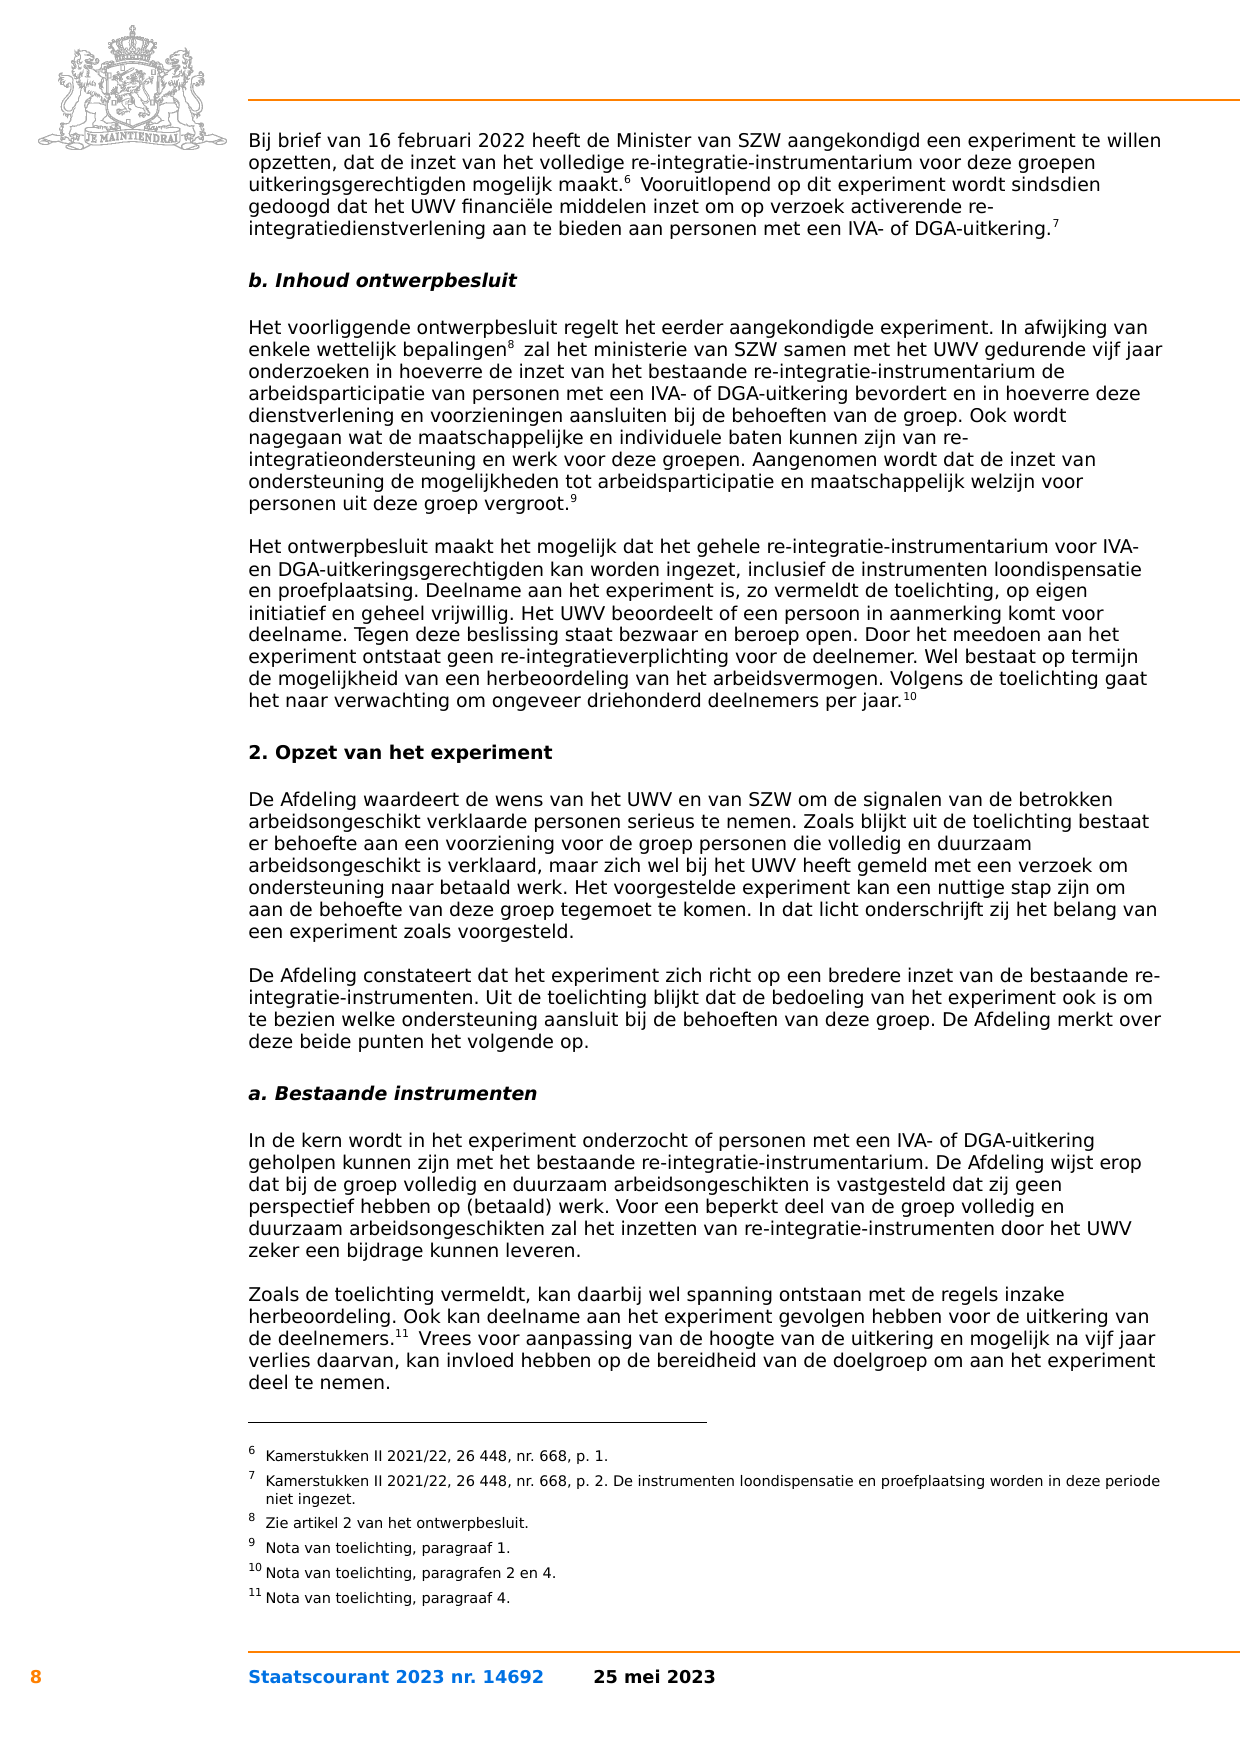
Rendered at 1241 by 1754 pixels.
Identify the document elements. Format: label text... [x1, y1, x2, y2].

subtitle a. Bestaande instrumenten [248, 1083, 1163, 1105]
text Nota van toelichting, paragrafen 2 en 4. [248, 1561, 1163, 1583]
text Kamerstukken II 2021/22, 26 448, nr. 668, p. 1. [248, 1444, 1163, 1466]
text Zie artikel 2 van het ontwerpbesluit. [248, 1511, 1163, 1533]
text Bij brief van 16 februari 2022 heeft de Minister van SZW aangekondigd een experiment te willen opzetten, dat de inzet van het volledige re-integratie-instrumentarium voor deze groepen uitkeringsgerechtigden mogelijk maakt. Vooruitlopend op dit experiment wordt sindsdien gedoogd dat het UWV financiële middelen inzet om op verzoek activerende re-integratiedienstverlening aan te bieden aan personen met een IVA- of DGA-uitkering. [248, 130, 1163, 240]
text Het voorliggende ontwerpbesluit regelt het eerder aangekondigde experiment. In afwijking van enkele wettelijk bepalingen zal het ministerie van SZW samen met het UWV gedurende vijf jaar onderzoeken in hoeverre de inzet van het bestaande re-integratie-instrumentarium de arbeidsparticipatie van personen met een IVA- of DGA-uitkering bevordert en in hoeverre deze dienstverlening en voorzieningen aansluiten bij de behoeften van de groep. Ook wordt nagegaan wat de maatschappelijke en individuele baten kunnen zijn van re-integratieondersteuning en werk voor deze groepen. Aangenomen wordt dat de inzet van ondersteuning de mogelijkheden tot arbeidsparticipatie en maatschappelijk welzijn voor personen uit deze groep vergroot. [248, 317, 1163, 514]
text In de kern wordt in het experiment onderzocht of personen met een IVA- of DGA-uitkering geholpen kunnen zijn met het bestaande re-integratie-instrumentarium. De Afdeling wijst erop dat bij de groep volledig en duurzaam arbeidsongeschikten is vastgesteld dat zij geen perspectief hebben op (betaald) werk. Voor een beperkt deel van de groep volledig en duurzaam arbeidsongeschikten zal het inzetten van re-integratie-instrumenten door het UWV zeker een bijdrage kunnen leveren. [248, 1130, 1163, 1262]
text Het ontwerpbesluit maakt het mogelijk dat het gehele re-integratie-instrumentarium voor IVA- en DGA-uitkeringsgerechtigden kan worden ingezet, inclusief de instrumenten loondispensatie en proefplaatsing. Deelname aan het experiment is, zo vermeldt de toelichting, op eigen initiatief en geheel vrijwillig. Het UWV beoordeelt of een persoon in aanmerking komt voor deelname. Tegen deze beslissing staat bezwaar en beroep open. Door het meedoen aan het experiment ontstaat geen re-integratieverplichting voor de deelnemer. Wel bestaat op termijn de mogelijkheid van een herbeoordeling van het arbeidsvermogen. Volgens de toelichting gaat het naar verwachting om ongeveer driehonderd deelnemers per jaar. [248, 536, 1163, 712]
text Zoals de toelichting vermeldt, kan daarbij wel spanning ontstaan met de regels inzake herbeoordeling. Ook kan deelname aan het experiment gevolgen hebben voor de uitkering van de deelnemers. Vrees voor aanpassing van de hoogte van de uitkering en mogelijk na vijf jaar verlies daarvan, kan invloed hebben op de bereidheid van de doelgroep om aan het experiment deel te nemen. [248, 1284, 1163, 1393]
picture [38, 25, 227, 150]
subtitle b. Inhoud ontwerpbesluit [248, 270, 1163, 292]
text Kamerstukken II 2021/22, 26 448, nr. 668, p. 2. De instrumenten loondispensatie en proefplaatsing worden in deze periode niet ingezet. [248, 1469, 1163, 1508]
text De Afdeling waardeert de wens van het UWV en van SZW om de signalen van de betrokken arbeidsongeschikt verklaarde personen serieus te nemen. Zoals blijkt uit de toelichting bestaat er behoefte aan een voorziening voor de groep personen die volledig en duurzaam arbeidsongeschikt is verklaard, maar zich wel bij het UWV heeft gemeld met een verzoek om ondersteuning naar betaald werk. Het voorgestelde experiment kan een nuttige stap zijn om aan de behoefte van deze groep tegemoet te komen. In dat licht onderschrijft zij het belang van een experiment zoals voorgesteld. [248, 789, 1163, 943]
text De Afdeling constateert dat het experiment zich richt op een bredere inzet van de bestaande re-integratie-instrumenten. Uit de toelichting blijkt dat de bedoeling van het experiment ook is om te bezien welke ondersteuning aansluit bij de behoeften van deze groep. De Afdeling merkt over deze beide punten het volgende op. [248, 965, 1163, 1053]
subtitle 2. Opzet van het experiment [248, 742, 1163, 764]
text Nota van toelichting, paragraaf 1. [248, 1536, 1163, 1558]
text Nota van toelichting, paragraaf 4. [248, 1586, 1163, 1608]
